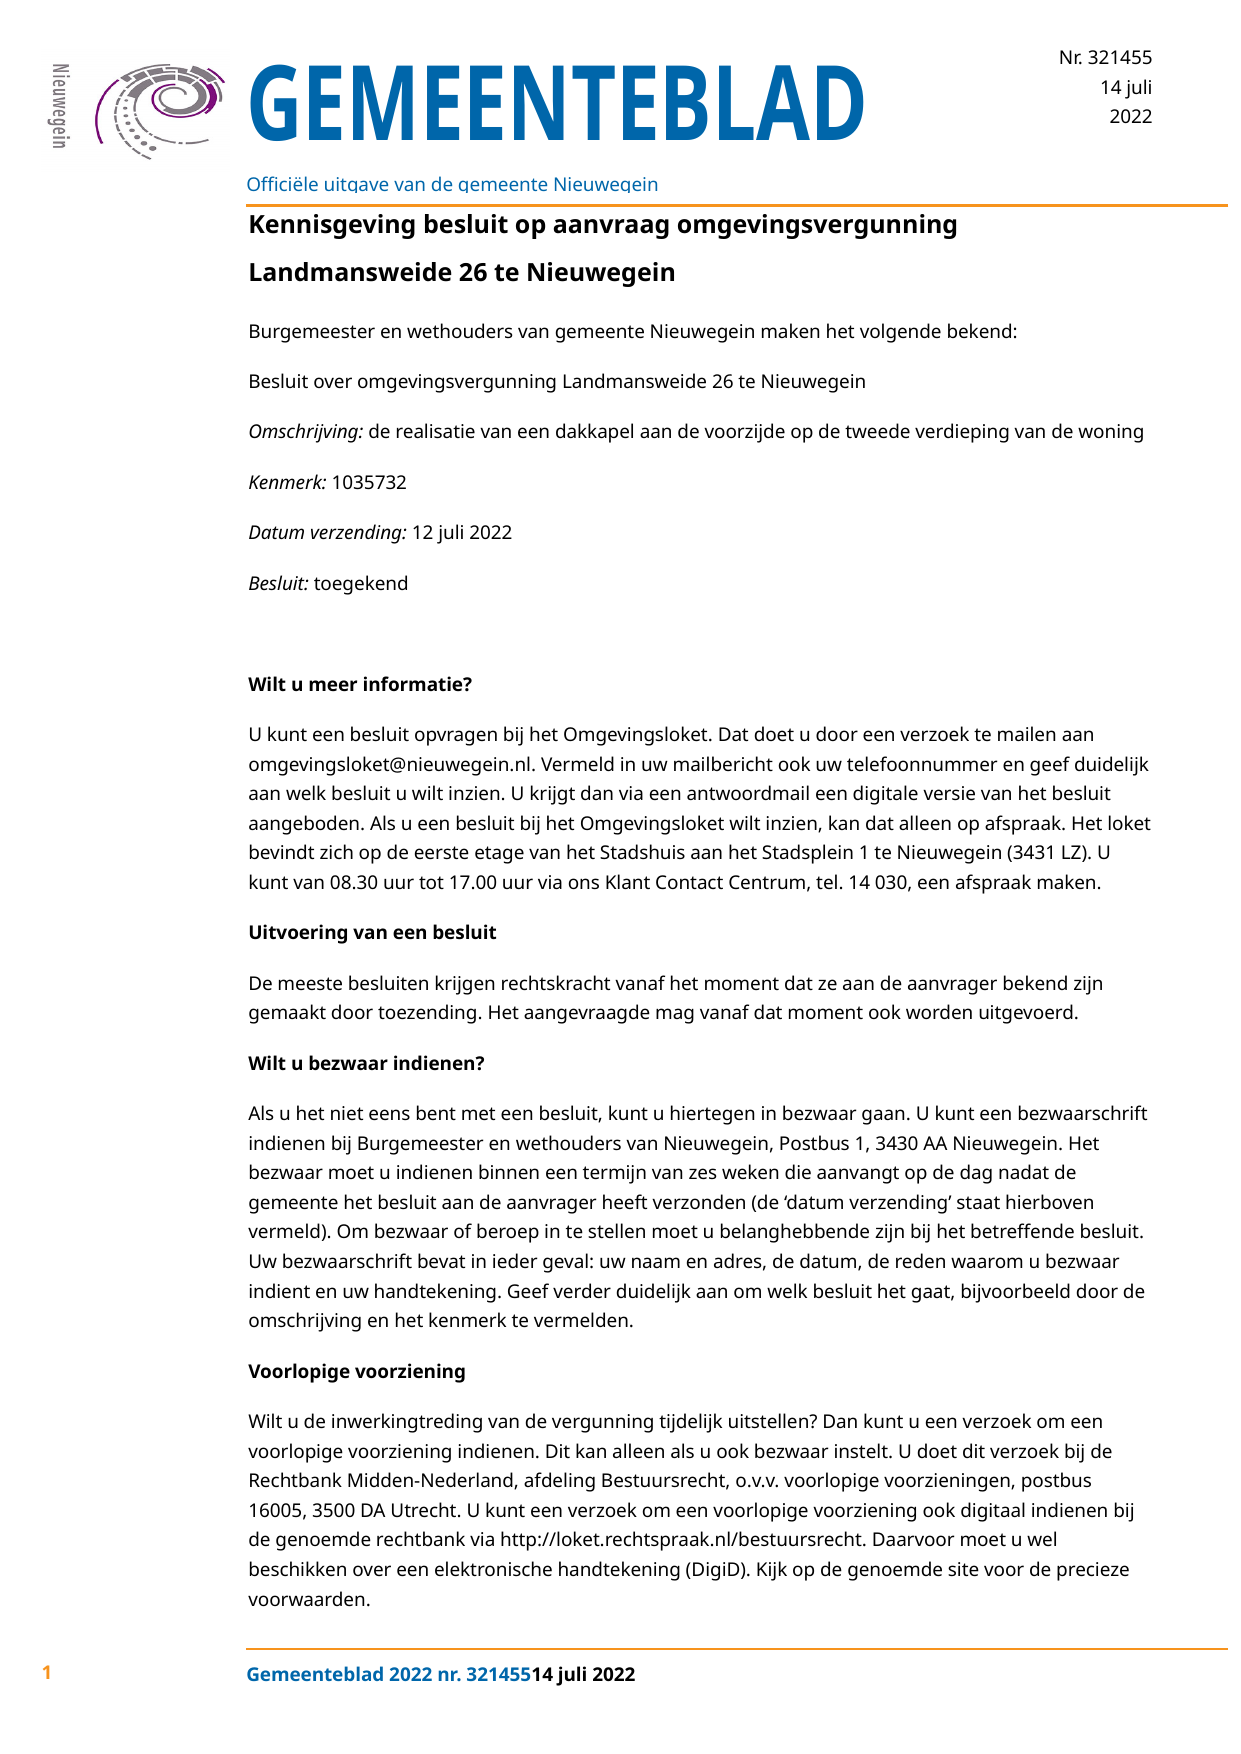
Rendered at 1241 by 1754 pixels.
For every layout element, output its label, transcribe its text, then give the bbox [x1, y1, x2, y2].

text Wilt u de inwerkingtreding van de vergunning tijdelijk uitstellen? Dan kunt u een verzoek om een voorlopige voorziening indienen. Dit kan alleen als u ook bezwaar instelt. U doet dit verzoek bij de Rechtbank Midden-Nederland, afdeling Bestuursrecht, o.v.v. voorlopige voorzieningen, postbus 16005, 3500 DA Utrecht. U kunt een verzoek om een voorlopige voorziening ook digitaal indienen bij de genoemde rechtbank via http://loket.rechtspraak.nl/bestuursrecht. Daarvoor moet u wel beschikken over een elektronische handtekening (DigiD). Kijk op de genoemde site voor de precieze voorwaarden. [248, 1408, 1152, 1612]
text Omschrijving: de realisatie van een dakkapel aan de voorzijde op de tweede verdieping van de woning [248, 419, 1152, 444]
picture [41, 47, 231, 172]
text U kunt een besluit opvragen bij het Omgevingsloket. Dat doet u door een verzoek te mailen aan omgevingsloket@nieuwegein.nl. Vermeld in uw mailbericht ook uw telefoonnummer en geef duidelijk aan welk besluit u wilt inzien. U krijgt dan via een antwoordmail een digitale versie van het besluit aangeboden. Als u een besluit bij het Omgevingsloket wilt inzien, kan dat alleen op afspraak. Het loket bevindt zich op de eerste etage van het Stadshuis aan het Stadsplein 1 te Nieuwegein (3431 LZ). U kunt van 08.30 uur tot 17.00 uur via ons Klant Contact Centrum, tel. 14 030, een afspraak maken. [248, 721, 1152, 895]
text Burgemeester en wethouders van gemeente Nieuwegein maken het volgende bekend: [248, 318, 1152, 344]
text Voorlopige voorziening [248, 1358, 1152, 1384]
text Kennisgeving besluit op aanvraag omgevingsvergunning Landmansweide 26 te Nieuwegein [248, 207, 1152, 288]
text Besluit: toegekend [248, 570, 1152, 596]
text Wilt u meer informatie? [248, 671, 1152, 697]
text Besluit over omgevingsvergunning Landmansweide 26 te Nieuwegein [248, 368, 1152, 394]
text De meeste besluiten krijgen rechtskracht vanaf het moment dat ze aan de aanvrager bekend zijn gemaakt door toezending. Het aangevraagde mag vanaf dat moment ook worden uitgevoerd. [248, 970, 1152, 1025]
text Datum verzending: 12 juli 2022 [248, 519, 1152, 545]
text Als u het niet eens bent met een besluit, kunt u hiertegen in bezwaar gaan. U kunt een bezwaarschrift indienen bij Burgemeester en wethouders van Nieuwegein, Postbus 1, 3430 AA Nieuwegein. Het bezwaar moet u indienen binnen een termijn van zes weken die aanvangt op de dag nadat de gemeente het besluit aan de aanvrager heeft verzonden (de ‘datum verzending’ staat hierboven vermeld). Om bezwaar of beroep in te stellen moet u belanghebbende zijn bij het betreffende besluit. Uw bezwaarschrift bevat in ieder geval: uw naam en adres, de datum, de reden waarom u bezwaar indient en uw handtekening. Geef verder duidelijk aan om welk besluit het gaat, bijvoorbeeld door de omschrijving en het kenmerk te vermelden. [248, 1100, 1152, 1333]
text Uitvoering van een besluit [248, 919, 1152, 945]
text Kenmerk: 1035732 [248, 469, 1152, 495]
text Wilt u bezwaar indienen? [248, 1050, 1152, 1076]
